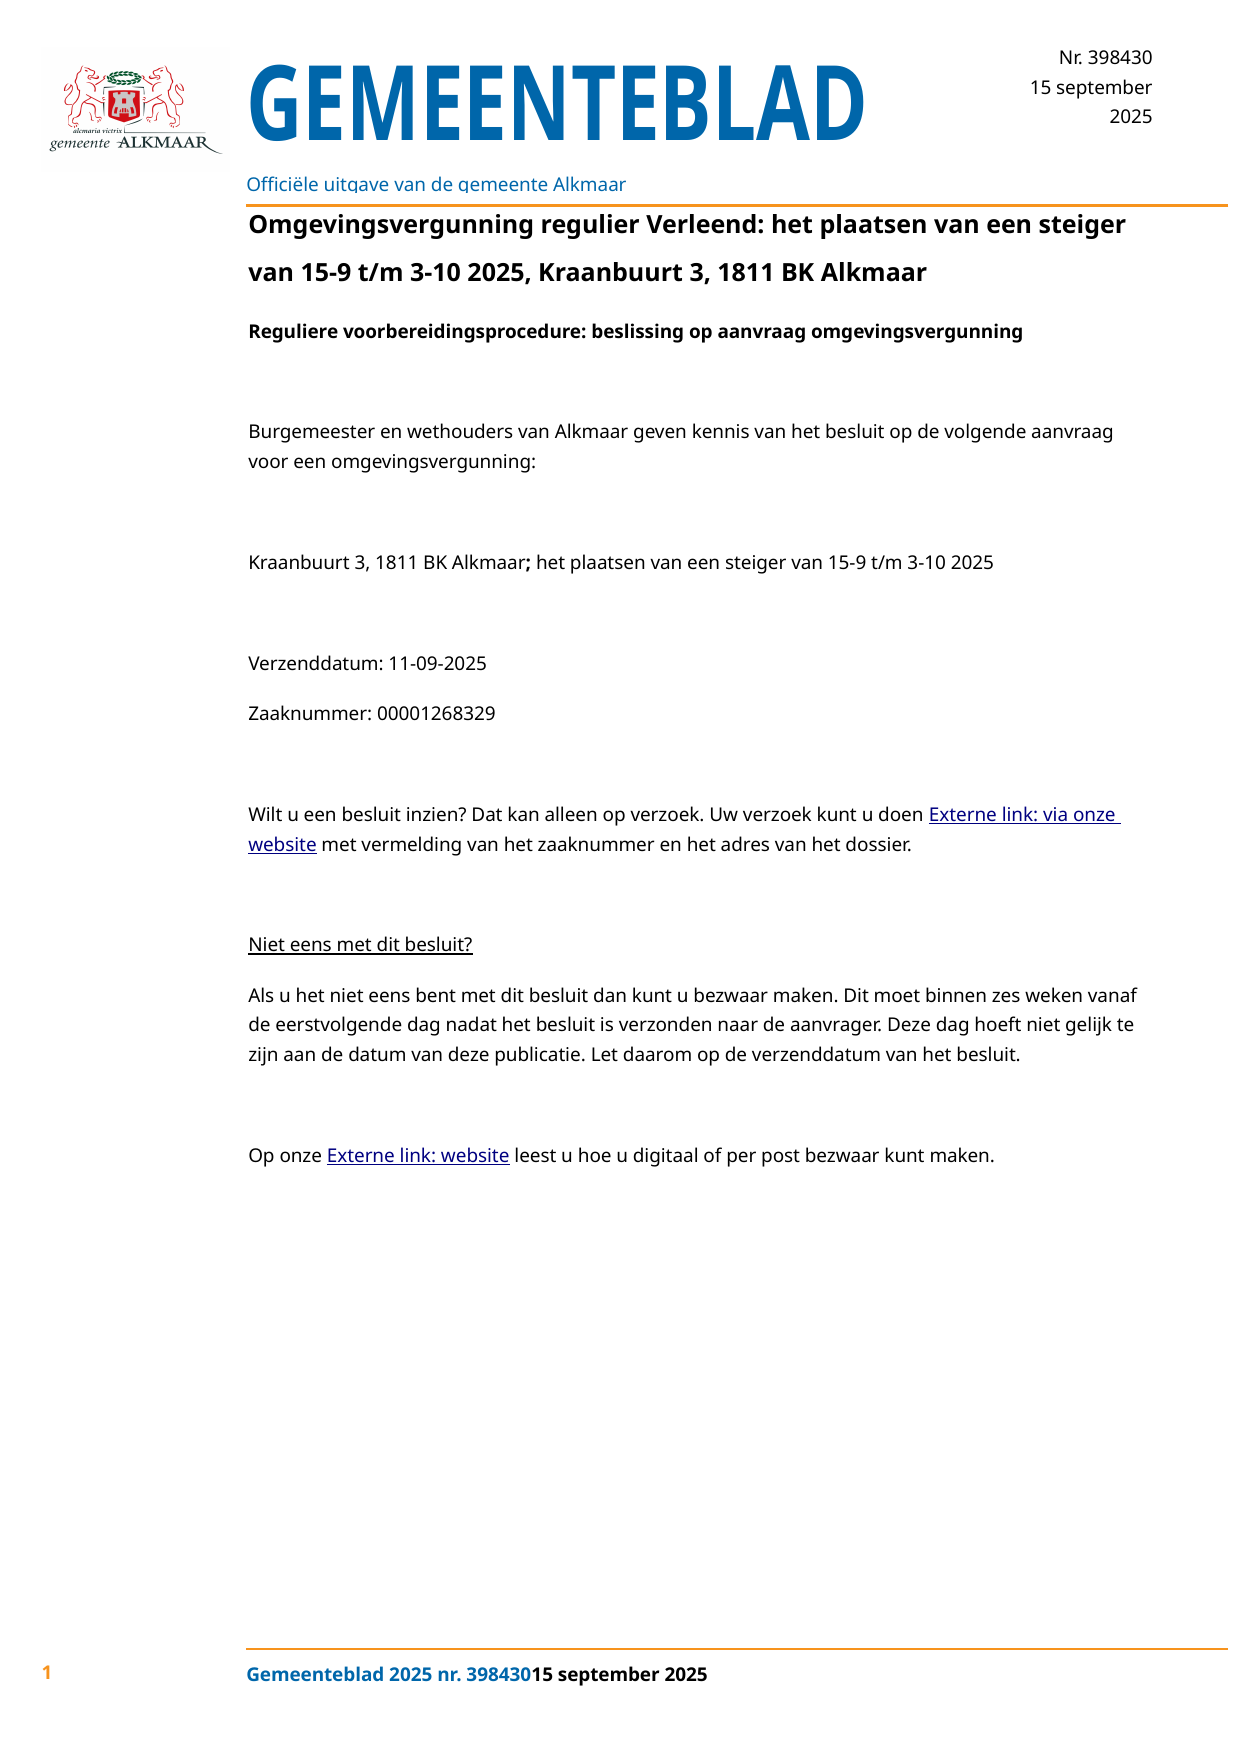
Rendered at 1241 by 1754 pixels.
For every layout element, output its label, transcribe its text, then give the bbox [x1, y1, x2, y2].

picture [41, 47, 231, 172]
text Verzenddatum: 11-09-2025 [248, 650, 1152, 676]
text Zaaknummer: 00001268329 [248, 700, 1152, 726]
text Reguliere voorbereidingsprocedure: beslissing op aanvraag omgevingsvergunning [248, 318, 1152, 344]
text Niet eens met dit besluit? [248, 932, 1152, 957]
text Op onze Externe link: website leest u hoe u digitaal of per post bezwaar kunt maken. [248, 1142, 1152, 1168]
text Burgemeester en wethouders van Alkmaar geven kennis van het besluit op de volgende aanvraag voor een omgevingsvergunning: [248, 419, 1152, 474]
text Kraanbuurt 3, 1811 BK Alkmaar; het plaatsen van een steiger van 15-9 t/m 3-10 2025 [248, 549, 1152, 575]
text Omgevingsvergunning regulier Verleend: het plaatsen van een steiger van 15-9 t/m 3-10 2025, Kraanbuurt 3, 1811 BK Alkmaar [248, 207, 1152, 288]
text Als u het niet eens bent met dit besluit dan kunt u bezwaar maken. Dit moet binnen zes weken vanaf de eerstvolgende dag nadat het besluit is verzonden naar de aanvrager. Deze dag hoeft niet gelijk te zijn aan de datum van deze publicatie. Let daarom op de verzenddatum van het besluit. [248, 982, 1152, 1067]
text Wilt u een besluit inzien? Dat kan alleen op verzoek. Uw verzoek kunt u doen Externe link: via onze website met vermelding van het zaaknummer en het adres van het dossier. [248, 801, 1152, 857]
